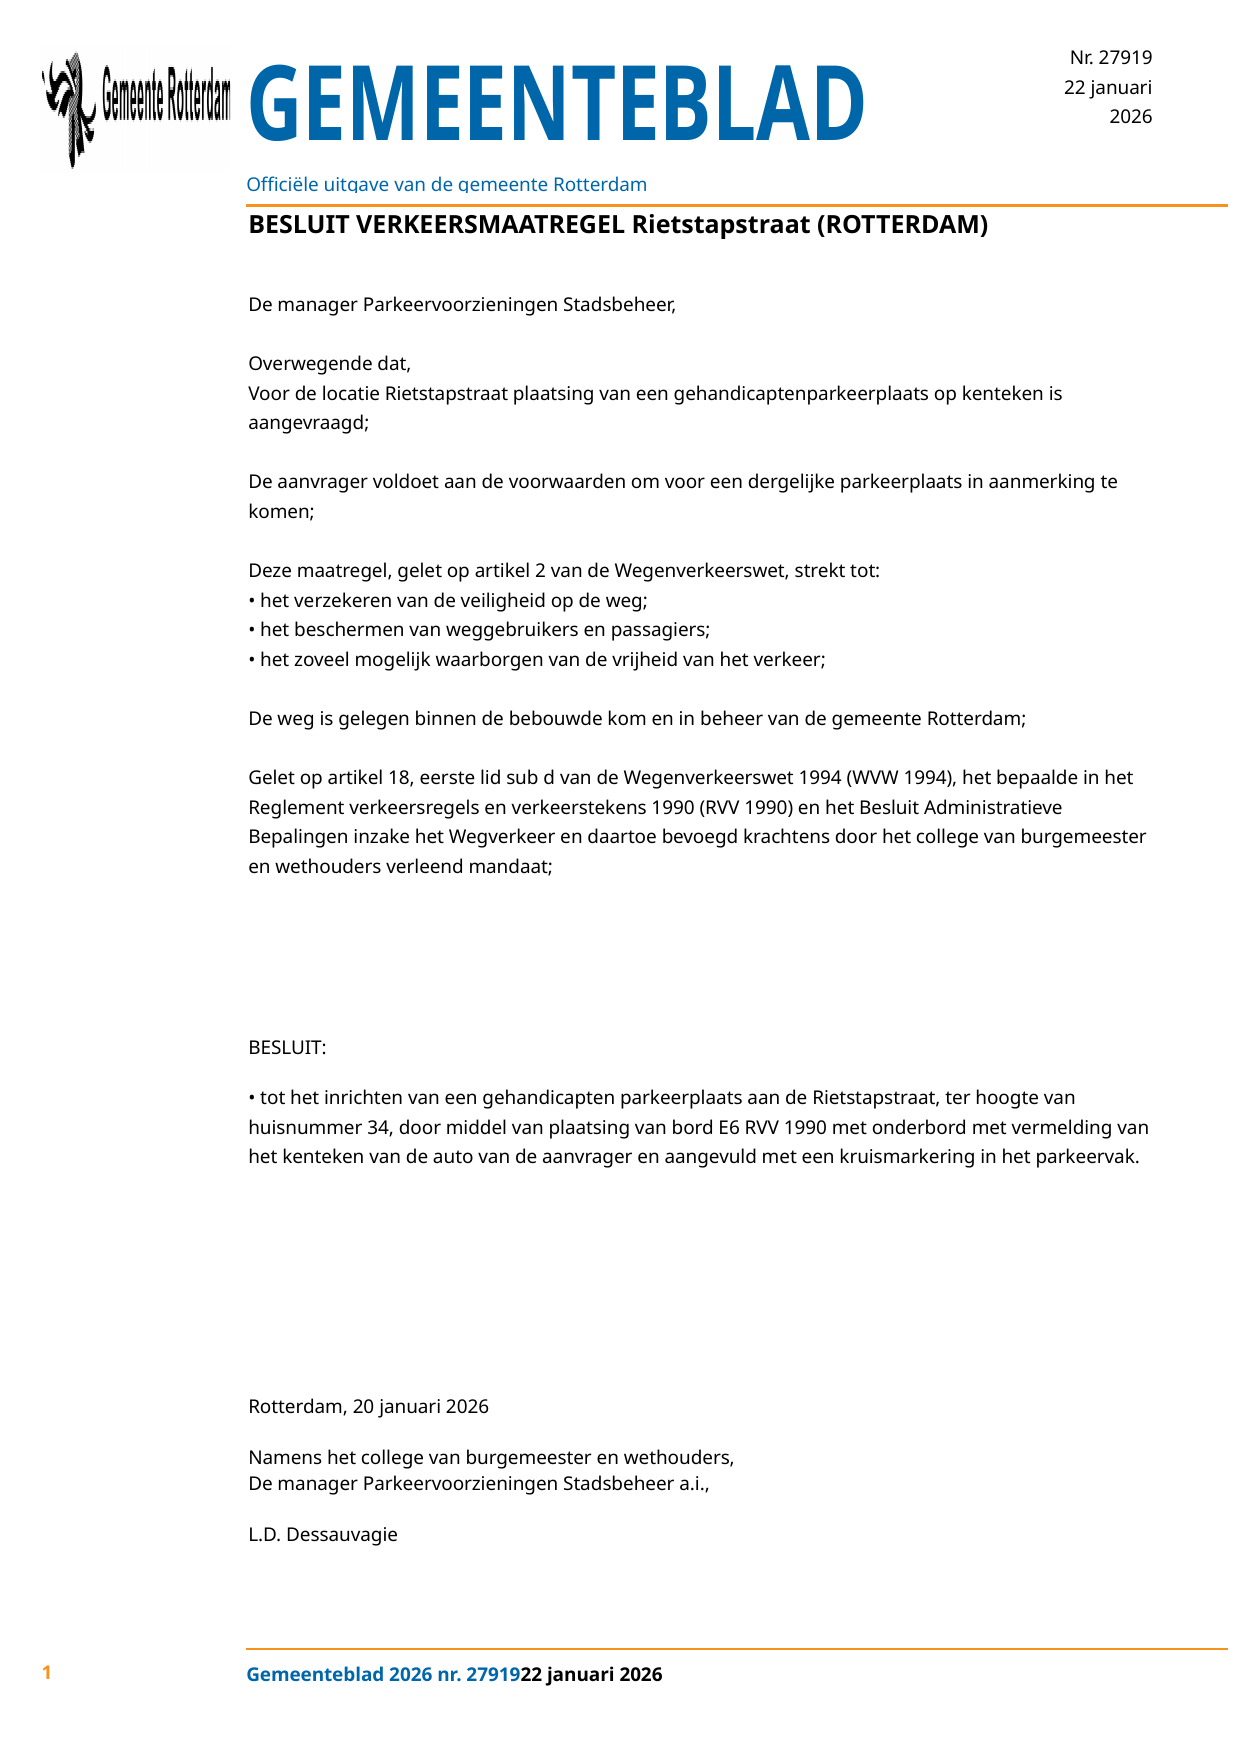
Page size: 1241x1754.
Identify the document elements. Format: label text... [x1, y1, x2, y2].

text • het zoveel mogelijk waarborgen van de vrijheid van het verkeer; [248, 646, 1152, 672]
text BESLUIT VERKEERSMAATREGEL Rietstapstraat (ROTTERDAM) [248, 207, 1152, 241]
text BESLUIT: [248, 1034, 1152, 1060]
text De aanvrager voldoet aan de voorwaarden om voor een dergelijke parkeerplaats in aanmerking te komen; [248, 468, 1152, 524]
text Overwegende dat, [248, 350, 1152, 376]
picture [41, 47, 231, 172]
text De manager Parkeervoorzieningen Stadsbeheer, [248, 291, 1152, 317]
text • het beschermen van weggebruikers en passagiers; [248, 616, 1152, 642]
text Deze maatregel, gelet op artikel 2 van de Wegenverkeerswet, strekt tot: [248, 557, 1152, 583]
text De manager Parkeervoorzieningen Stadsbeheer a.i., [248, 1470, 1152, 1496]
text Namens het college van burgemeester en wethouders, [248, 1444, 1152, 1470]
text • tot het inrichten van een gehandicapten parkeerplaats aan de Rietstapstraat, ter hoogte van huisnummer 34, door middel van plaatsing van bord E6 RVV 1990 met onderbord met vermelding van het kenteken van de auto van de aanvrager en aangevuld met een kruismarkering in het parkeervak. [248, 1084, 1152, 1169]
text De weg is gelegen binnen de bebouwde kom en in beheer van de gemeente Rotterdam; [248, 705, 1152, 731]
text Gelet op artikel 18, eerste lid sub d van de Wegenverkeerswet 1994 (WVW 1994), het bepaalde in het Reglement verkeersregels en verkeerstekens 1990 (RVV 1990) en het Besluit Administratieve Bepalingen inzake het Wegverkeer en daartoe bevoegd krachtens door het college van burgemeester en wethouders verleend mandaat; [248, 764, 1152, 879]
text Voor de locatie Rietstapstraat plaatsing van een gehandicaptenparkeerplaats op kenteken is aangevraagd; [248, 380, 1152, 435]
text L.D. Dessauvagie [248, 1522, 1152, 1547]
text Rotterdam, 20 januari 2026 [248, 1393, 1152, 1419]
text • het verzekeren van de veiligheid op de weg; [248, 587, 1152, 613]
